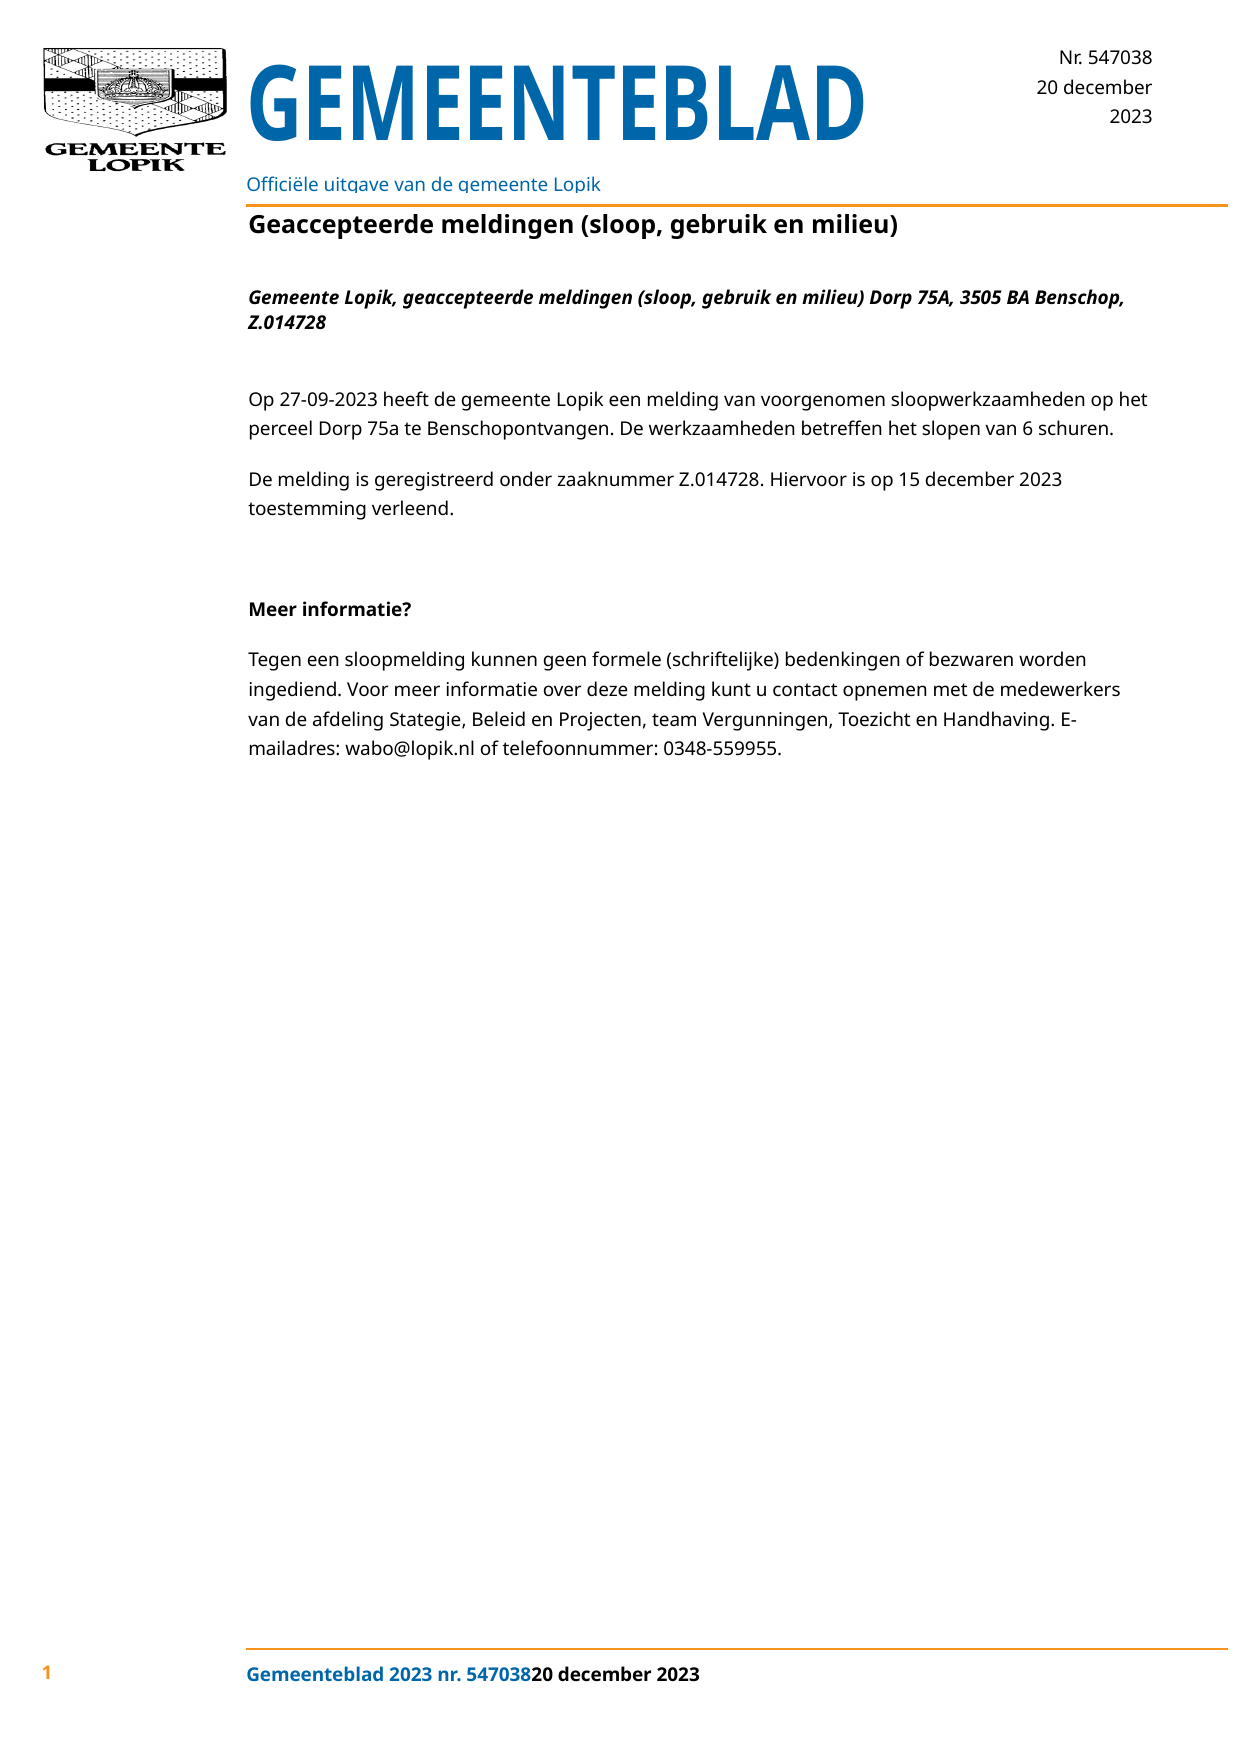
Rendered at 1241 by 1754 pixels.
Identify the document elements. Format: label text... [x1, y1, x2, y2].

text Tegen een sloopmelding kunnen geen formele (schriftelijke) bedenkingen of bezwaren worden ingediend. Voor meer informatie over deze melding kunt u contact opnemen met de medewerkers van de afdeling Stategie, Beleid en Projecten, team Vergunningen, Toezicht en Handhaving. E-mailadres: wabo@lopik.nl of telefoonnummer: 0348-559955. [248, 647, 1152, 761]
text De melding is geregistreerd onder zaaknummer Z.014728. Hiervoor is op 15 december 2023 toestemming verleend. [248, 466, 1152, 521]
text Gemeente Lopik, geaccepteerde meldingen (sloop, gebruik en milieu) Dorp 75A, 3505 BA Benschop, Z.014728 [248, 284, 1152, 335]
picture [41, 47, 231, 172]
text Op 27-09-2023 heeft de gemeente Lopik een melding van voorgenomen sloopwerkzaamheden op het perceel Dorp 75a te Benschopontvangen. De werkzaamheden betreffen het slopen van 6 schuren. [248, 386, 1152, 441]
text Meer informatie? [248, 596, 1152, 622]
text Geaccepteerde meldingen (sloop, gebruik en milieu) [248, 207, 1152, 241]
